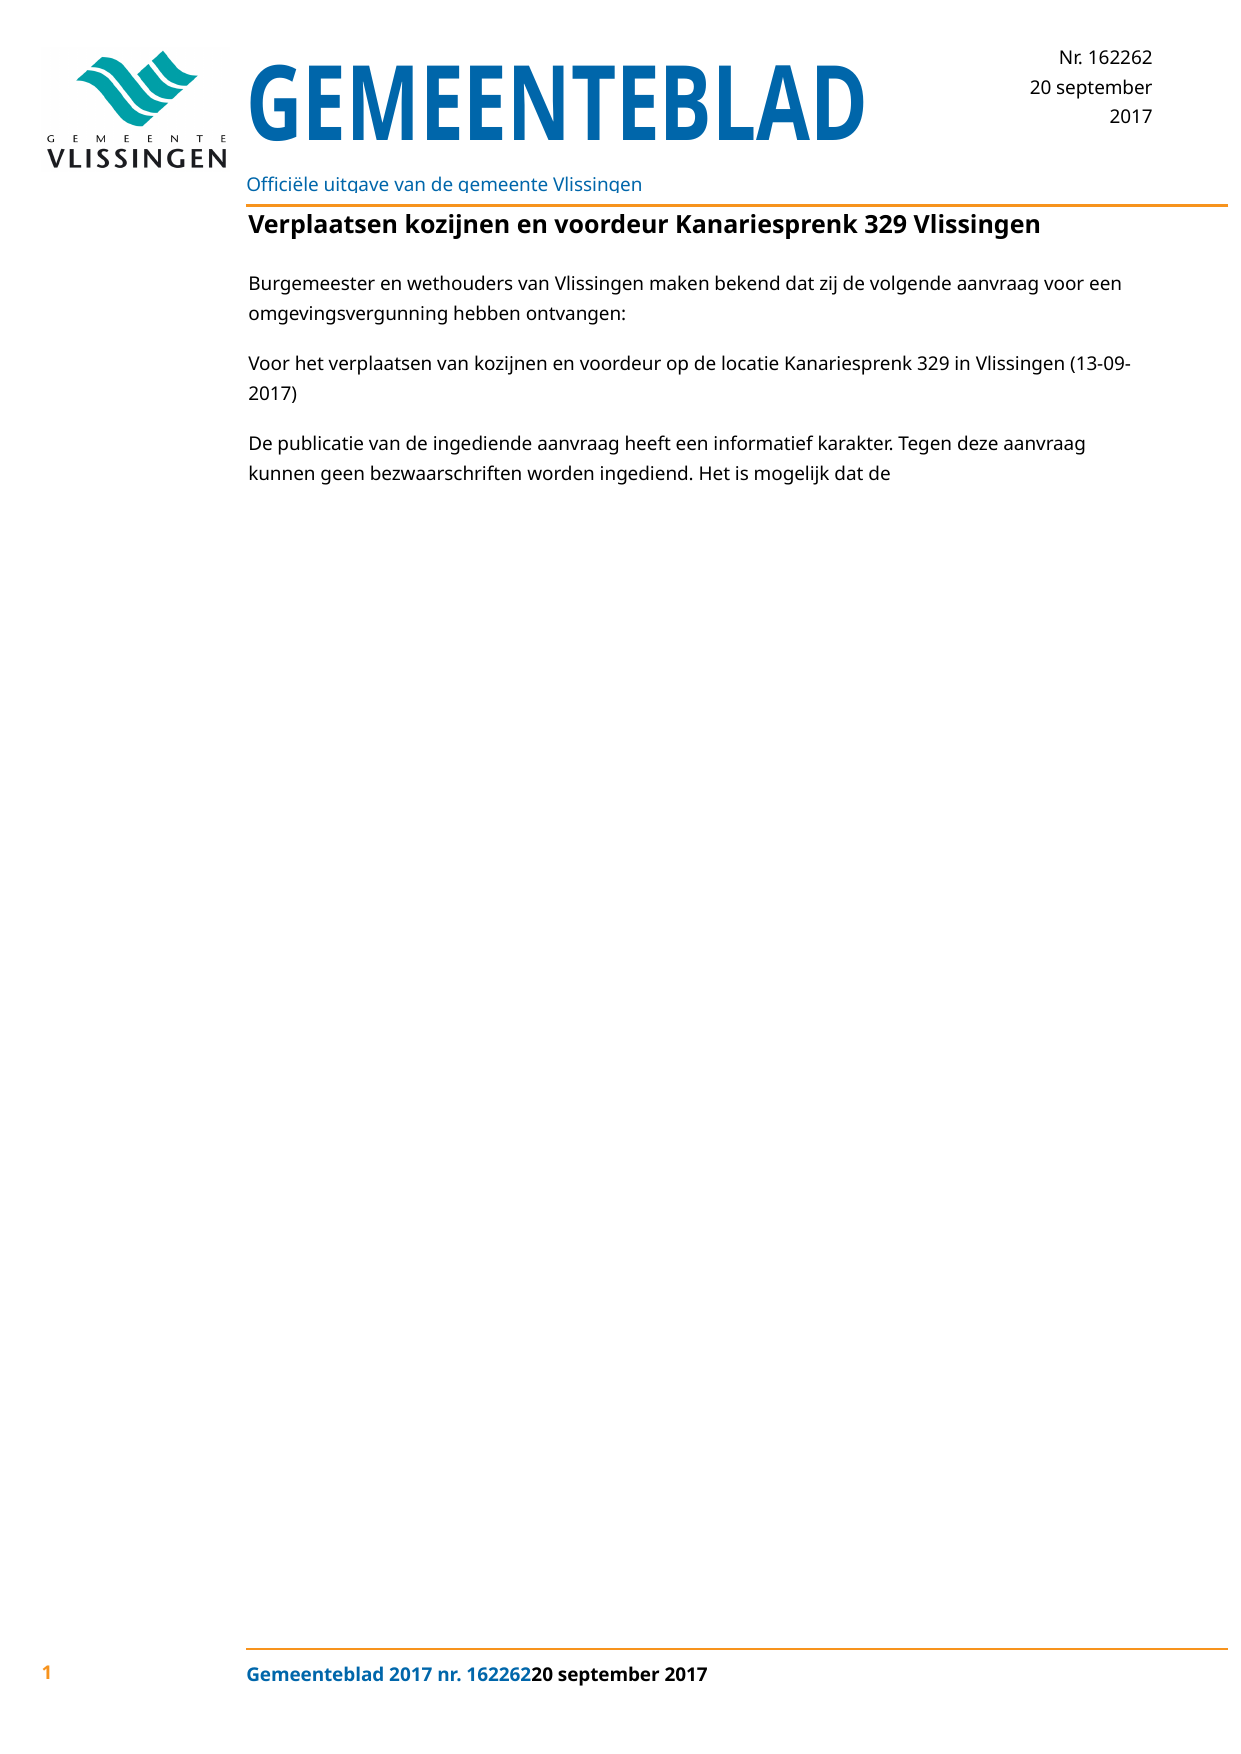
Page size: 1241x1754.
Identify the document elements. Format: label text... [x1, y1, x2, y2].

text Burgemeester en wethouders van Vlissingen maken bekend dat zij de volgende aanvraag voor een omgevingsvergunning hebben ontvangen: [248, 270, 1152, 326]
picture [41, 47, 231, 172]
text Verplaatsen kozijnen en voordeur Kanariesprenk 329 Vlissingen [248, 207, 1152, 241]
text Voor het verplaatsen van kozijnen en voordeur op de locatie Kanariesprenk 329 in Vlissingen (13-09-2017) [248, 350, 1152, 406]
text De publicatie van de ingediende aanvraag heeft een informatief karakter. Tegen deze aanvraag kunnen geen bezwaarschriften worden ingediend. Het is mogelijk dat de [248, 430, 1152, 486]
